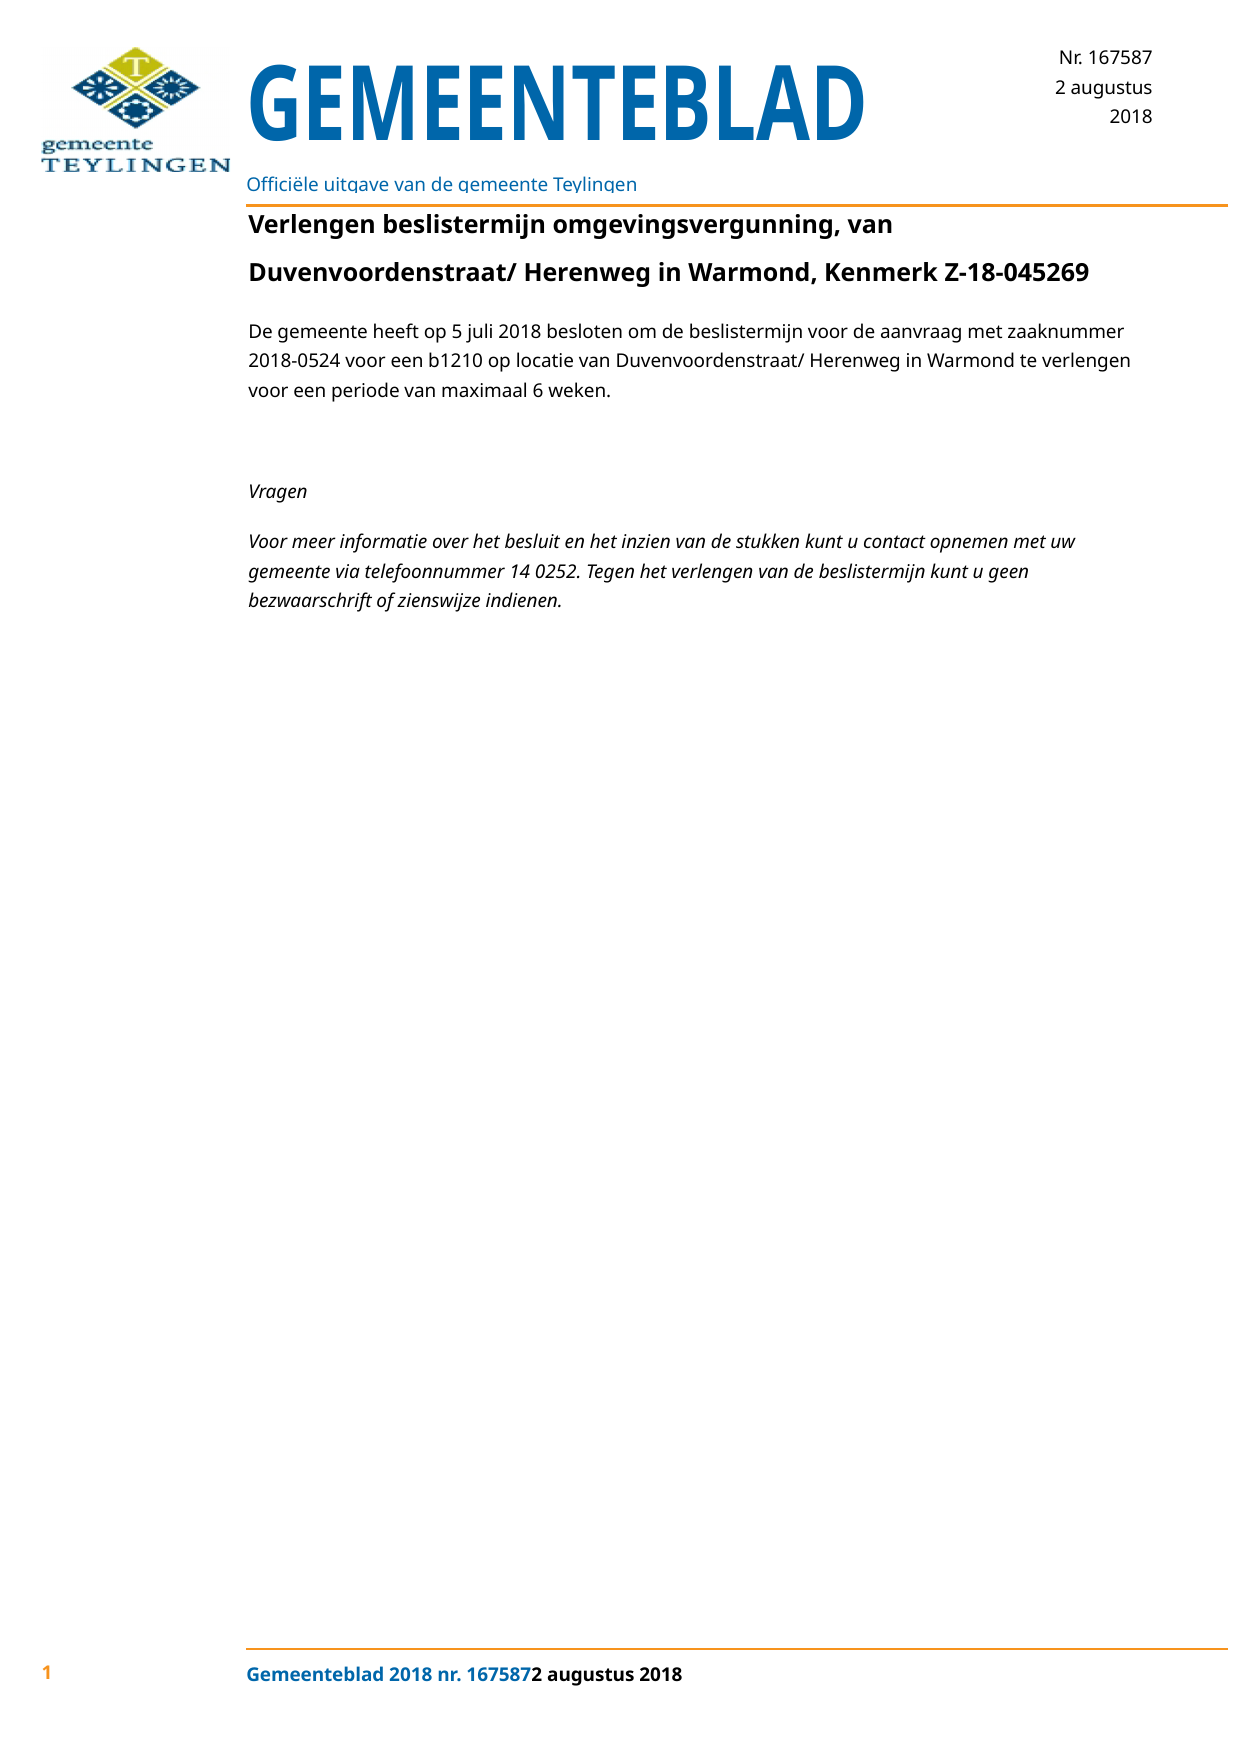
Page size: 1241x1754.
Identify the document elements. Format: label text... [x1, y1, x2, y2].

text Vragen [248, 478, 1152, 504]
text Voor meer informatie over het besluit en het inzien van de stukken kunt u contact opnemen met uw gemeente via telefoonnummer 14 0252. Tegen het verlengen van de beslistermijn kunt u geen bezwaarschrift of zienswijze indienen. [248, 528, 1152, 613]
text Verlengen beslistermijn omgevingsvergunning, van Duvenvoordenstraat/ Herenweg in Warmond, Kenmerk Z-18-045269 [248, 207, 1152, 288]
text De gemeente heeft op 5 juli 2018 besloten om de beslistermijn voor de aanvraag met zaaknummer 2018-0524 voor een b1210 op locatie van Duvenvoordenstraat/ Herenweg in Warmond te verlengen voor een periode van maximaal 6 weken. [248, 318, 1152, 403]
picture [41, 47, 231, 172]
